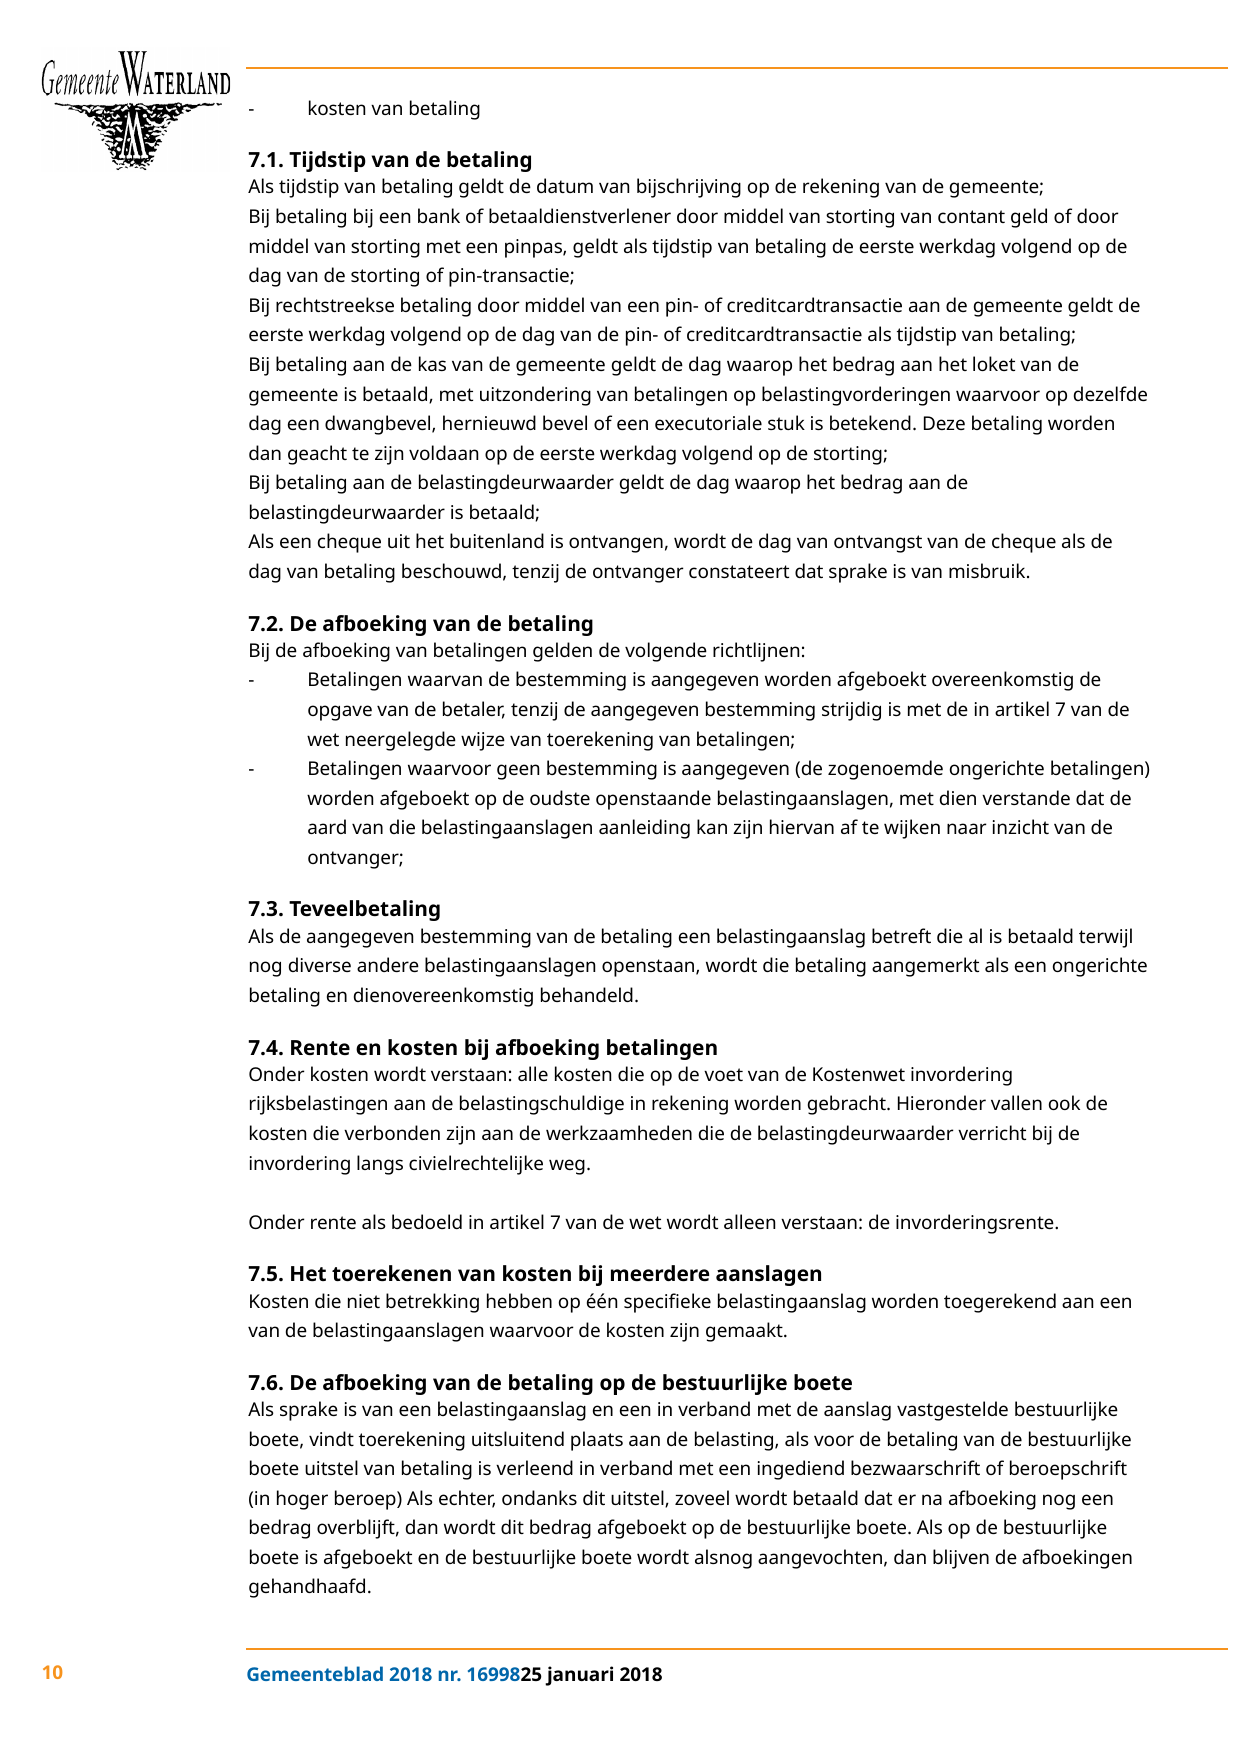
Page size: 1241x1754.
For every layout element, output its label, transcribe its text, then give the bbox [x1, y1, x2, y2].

text Bij de afboeking van betalingen gelden de volgende richtlijnen: [248, 637, 1152, 663]
picture [41, 47, 231, 172]
text Kosten die niet betrekking hebben op één specifieke belastingaanslag worden toegerekend aan een van de belastingaanslagen waarvoor de kosten zijn gemaakt. [248, 1288, 1152, 1343]
text Bij betaling bij een bank of betaaldienstverlener door middel van storting van contant geld of door middel van storting met een pinpas, geldt als tijdstip van betaling de eerste werkdag volgend op de dag van de storting of pin-transactie; [248, 203, 1152, 288]
text Als de aangegeven bestemming van de betaling een belastingaanslag betreft die al is betaald terwijl nog diverse andere belastingaanslagen openstaan, wordt die betaling aangemerkt als een ongerichte betaling en dienovereenkomstig behandeld. [248, 923, 1152, 1008]
text Als een cheque uit het buitenland is ontvangen, wordt de dag van ontvangst van de cheque als de dag van betaling beschouwd, tenzij de ontvanger constateert dat sprake is van misbruik. [248, 529, 1152, 584]
text Onder rente als bedoeld in artikel 7 van de wet wordt alleen verstaan: de invorderingsrente. [248, 1209, 1152, 1235]
text 7.6. De afboeking van de betaling op de bestuurlijke boete [248, 1368, 1152, 1396]
text 7.1. Tijdstip van de betaling [248, 145, 1152, 174]
text Bij rechtstreekse betaling door middel van een pin- of creditcardtransactie aan de gemeente geldt de eerste werkdag volgend op de dag van de pin- of creditcardtransactie als tijdstip van betaling; [248, 292, 1152, 347]
text 7.4. Rente en kosten bij afboeking betalingen [248, 1033, 1152, 1061]
text 7.2. De afboeking van de betaling [248, 609, 1152, 637]
list kosten van betaling [248, 95, 1152, 121]
list Betalingen waarvan de bestemming is aangegeven worden afgeboekt overeenkomstig de opgave van de betaler, tenzij de aangegeven bestemming strijdig is met de in artikel 7 van de wet neergelegde wijze van toerekening van betalingen; [248, 667, 1152, 752]
text Onder kosten wordt verstaan: alle kosten die op de voet van de Kostenwet invordering rijksbelastingen aan de belastingschuldige in rekening worden gebracht. Hieronder vallen ook de kosten die verbonden zijn aan de werkzaamheden die de belastingdeurwaarder verricht bij de invordering langs civielrechtelijke weg. [248, 1061, 1152, 1176]
text 7.3. Teveelbetaling [248, 894, 1152, 923]
text 7.5. Het toerekenen van kosten bij meerdere aanslagen [248, 1259, 1152, 1288]
list Betalingen waarvoor geen bestemming is aangegeven (de zogenoemde ongerichte betalingen) worden afgeboekt op de oudste openstaande belastingaanslagen, met dien verstande dat de aard van die belastingaanslagen aanleiding kan zijn hiervan af te wijken naar inzicht van de ontvanger; [248, 755, 1152, 870]
text Als tijdstip van betaling geldt de datum van bijschrijving op de rekening van de gemeente; [248, 174, 1152, 199]
text Bij betaling aan de belastingdeurwaarder geldt de dag waarop het bedrag aan de belastingdeurwaarder is betaald; [248, 469, 1152, 525]
text Als sprake is van een belastingaanslag en een in verband met de aanslag vastgestelde bestuurlijke boete, vindt toerekening uitsluitend plaats aan de belasting, als voor de betaling van de bestuurlijke boete uitstel van betaling is verleend in verband met een ingediend bezwaarschrift of beroepschrift (in hoger beroep) Als echter, ondanks dit uitstel, zoveel wordt betaald dat er na afboeking nog een bedrag overblijft, dan wordt dit bedrag afgeboekt op de bestuurlijke boete. Als op de bestuurlijke boete is afgeboekt en de bestuurlijke boete wordt alsnog aangevochten, dan blijven de afboekingen gehandhaafd. [248, 1396, 1152, 1599]
text Bij betaling aan de kas van de gemeente geldt de dag waarop het bedrag aan het loket van de gemeente is betaald, met uitzondering van betalingen op belastingvorderingen waarvoor op dezelfde dag een dwangbevel, hernieuwd bevel of een executoriale stuk is betekend. Deze betaling worden dan geacht te zijn voldaan op de eerste werkdag volgend op de storting; [248, 351, 1152, 466]
